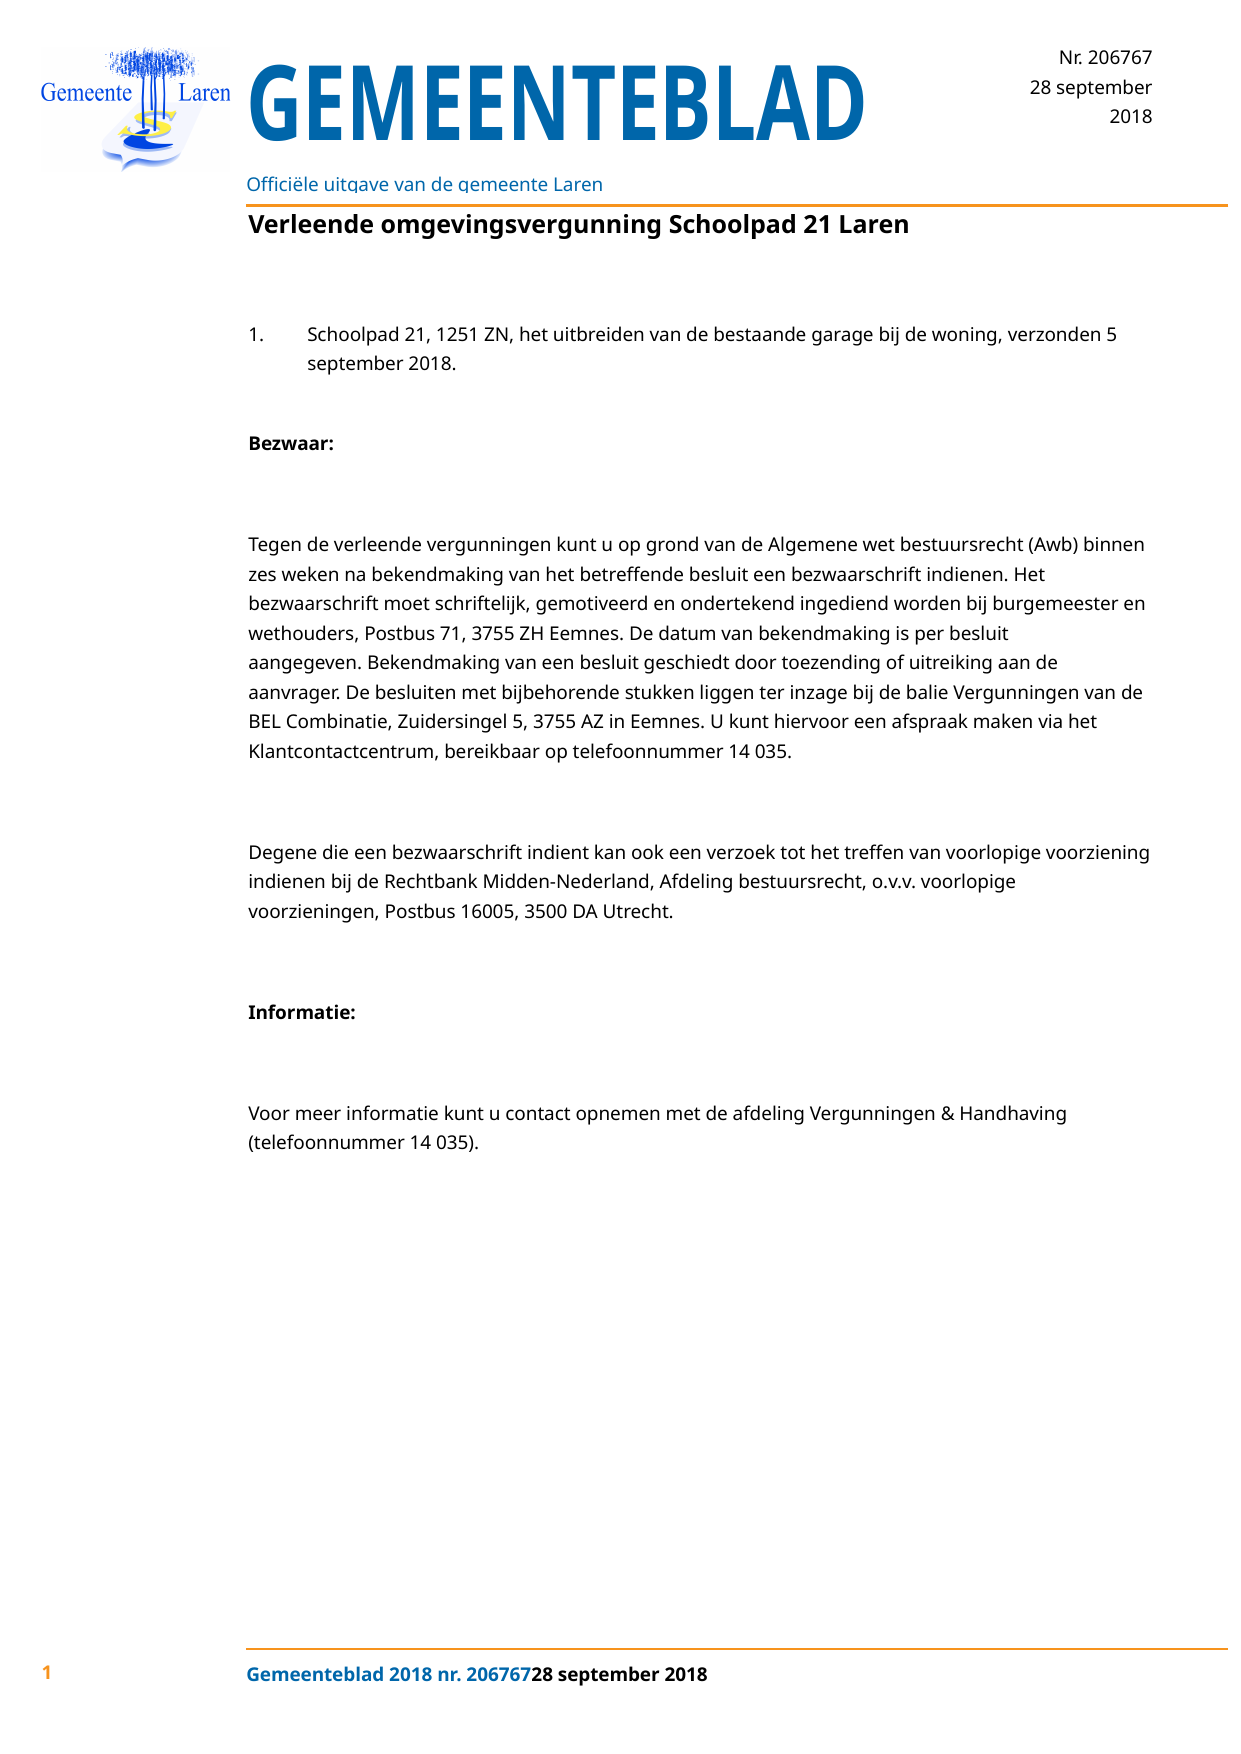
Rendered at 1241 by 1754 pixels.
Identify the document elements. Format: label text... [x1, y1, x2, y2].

text Bezwaar: [248, 430, 1152, 456]
text Verleende omgevingsvergunning Schoolpad 21 Laren [248, 207, 1152, 241]
text Voor meer informatie kunt u contact opnemen met de afdeling Vergunningen & Handhaving (telefoonnummer 14 035). [248, 1100, 1152, 1155]
picture [41, 47, 231, 172]
text Tegen de verleende vergunningen kunt u op grond van de Algemene wet bestuursrecht (Awb) binnen zes weken na bekendmaking van het betreffende besluit een bezwaarschrift indienen. Het bezwaarschrift moet schriftelijk, gemotiveerd en ondertekend ingediend worden bij burgemeester en wethouders, Postbus 71, 3755 ZH Eemnes. De datum van bekendmaking is per besluit aangegeven. Bekendmaking van een besluit geschiedt door toezending of uitreiking aan de aanvrager. De besluiten met bijbehorende stukken liggen ter inzage bij de balie Vergunningen van de BEL Combinatie, Zuidersingel 5, 3755 AZ in Eemnes. U kunt hiervoor een afspraak maken via het Klantcontactcentrum, bereikbaar op telefoonnummer 14 035. [248, 531, 1152, 764]
text Degene die een bezwaarschrift indient kan ook een verzoek tot het treffen van voorlopige voorziening indienen bij de Rechtbank Midden-Nederland, Afdeling bestuursrecht, o.v.v. voorlopige voorzieningen, Postbus 16005, 3500 DA Utrecht. [248, 839, 1152, 924]
list Schoolpad 21, 1251 ZN, het uitbreiden van de bestaande garage bij de woning, verzonden 5 september 2018. [248, 321, 1152, 376]
text Informatie: [248, 999, 1152, 1025]
